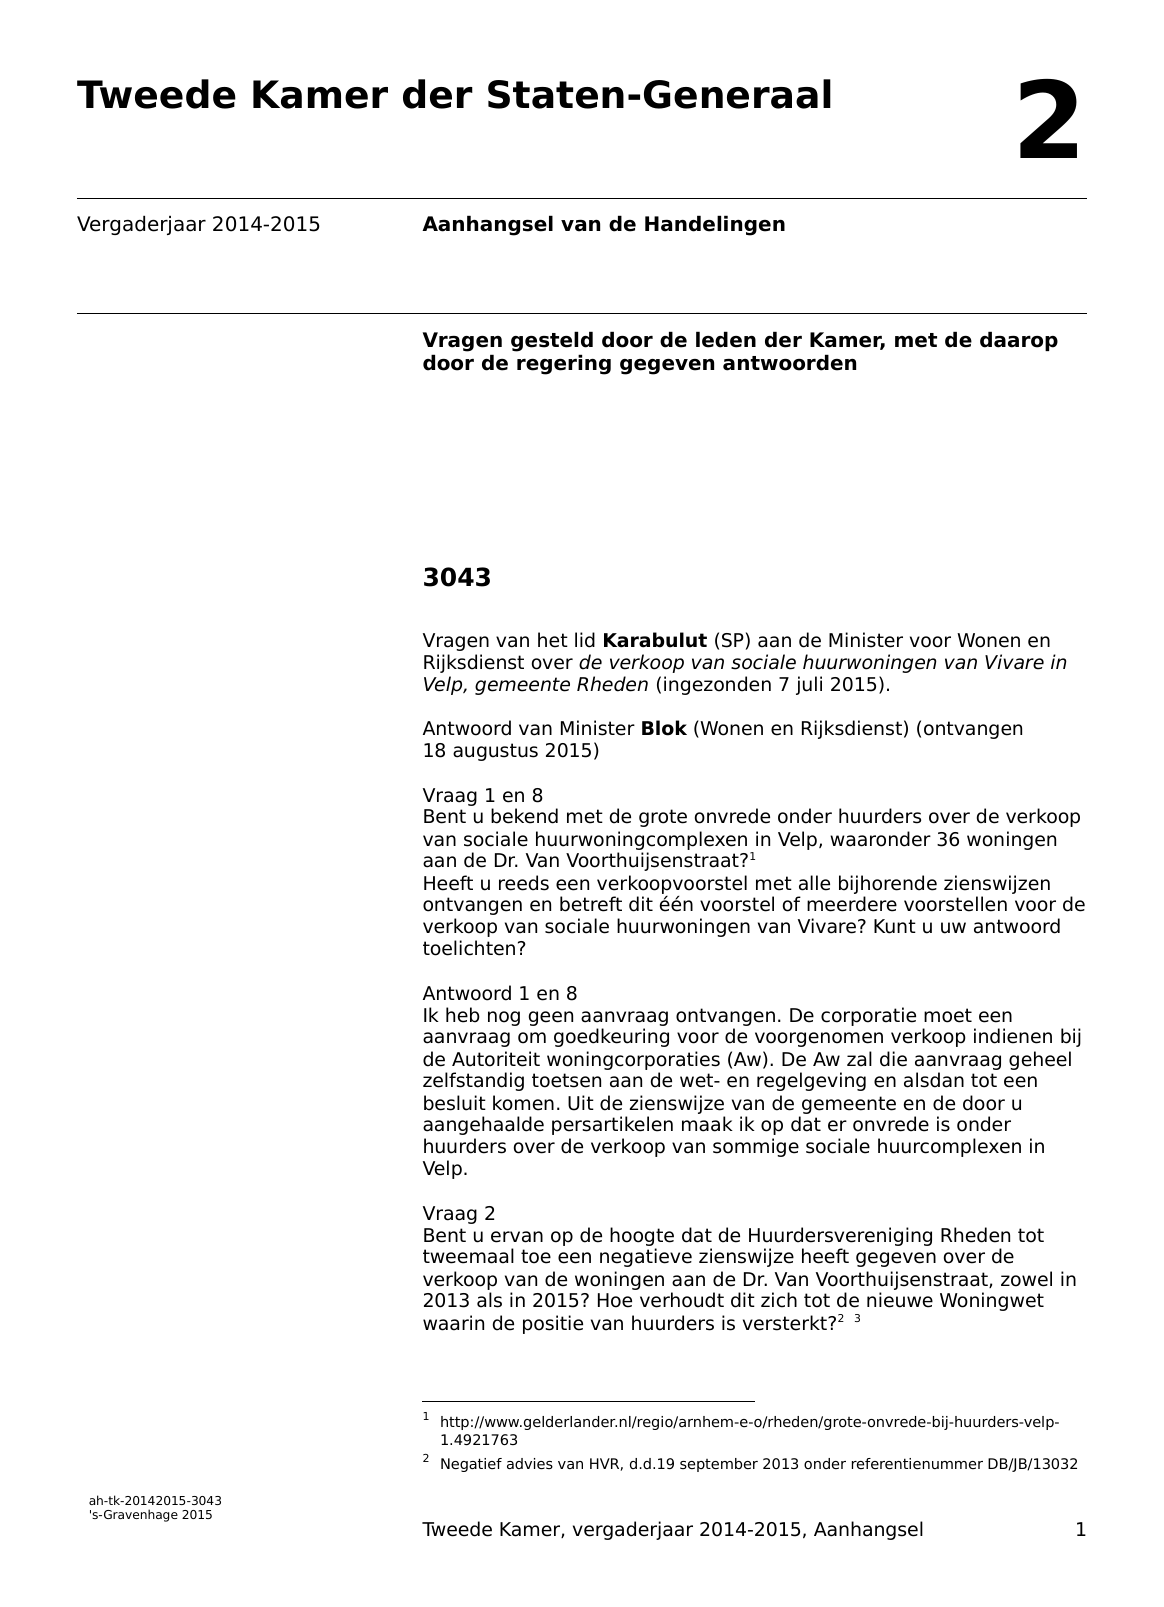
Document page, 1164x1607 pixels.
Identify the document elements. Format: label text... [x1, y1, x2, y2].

text Antwoord 1 en 8 [422, 982, 1087, 1004]
text Ik heb nog geen aanvraag ontvangen. De corporatie moet een aanvraag om goedkeuring voor de voorgenomen verkoop indienen bij de Autoriteit woningcorporaties (Aw). De Aw zal die aanvraag geheel zelfstandig toetsen aan de wet- en regelgeving en alsdan tot een besluit komen. Uit de zienswijze van de gemeente en de door u aangehaalde persartikelen maak ik op dat er onvrede is onder huurders over de verkoop van sommige sociale huurcomplexen in Velp. [422, 1004, 1087, 1180]
text http://www.gelderlander.nl/regio/arnhem-e-o/rheden/grote-onvrede-bij-huurders-velp-1.4921763 [422, 1410, 1087, 1449]
text Heeft u reeds een verkoopvoorstel met alle bijhorende zienswijzen ontvangen en betreft dit één voorstel of meerdere voorstellen voor de verkoop van sociale huurwoningen van Vivare? Kunt u uw antwoord toelichten? [422, 872, 1087, 960]
text ah-tk-20142015-3043 [88, 1494, 323, 1508]
table_cell Aanhangsel van de Handelingen [422, 199, 1087, 313]
table_cell Vragen gesteld door de leden der Kamer, met de daarop door de regering gegeven antwoorden [422, 314, 1087, 375]
text Vraag 1 en 8 [422, 784, 1087, 806]
text Vragen van het lid Karabulut (SP) aan de Minister voor Wonen en Rijksdienst over de verkoop van sociale huurwoningen van Vivare in Velp, gemeente Rheden (ingezonden 7 juli 2015). [422, 630, 1087, 696]
table_header Tweede Kamer der Staten-Generaal [77, 59, 886, 198]
table_cell Vergaderjaar 2014-2015 [77, 199, 422, 313]
text 's-Gravenhage 2015 [88, 1508, 323, 1522]
table_header 2 [886, 59, 1087, 198]
text 3043 [422, 563, 1087, 592]
text Negatief advies van HVR, d.d.19 september 2013 onder referentienummer DB/JB/13032 [422, 1452, 1087, 1474]
text Vraag 2 [422, 1202, 1087, 1224]
text Bent u bekend met de grote onvrede onder huurders over de verkoop van sociale huurwoningcomplexen in Velp, waaronder 36 woningen aan de Dr. Van Voorthuijsenstraat? [422, 806, 1087, 872]
text Bent u ervan op de hoogte dat de Huurdersvereniging Rheden tot tweemaal toe een negatieve zienswijze heeft gegeven over de verkoop van de woningen aan de Dr. Van Voorthuijsenstraat, zowel in 2013 als in 2015? Hoe verhoudt dit zich tot de nieuwe Woningwet waarin de positie van huurders is versterkt? [422, 1224, 1087, 1334]
text Antwoord van Minister Blok (Wonen en Rijksdienst) (ontvangen 18 augustus 2015) [422, 718, 1087, 762]
table_cell [77, 314, 422, 375]
